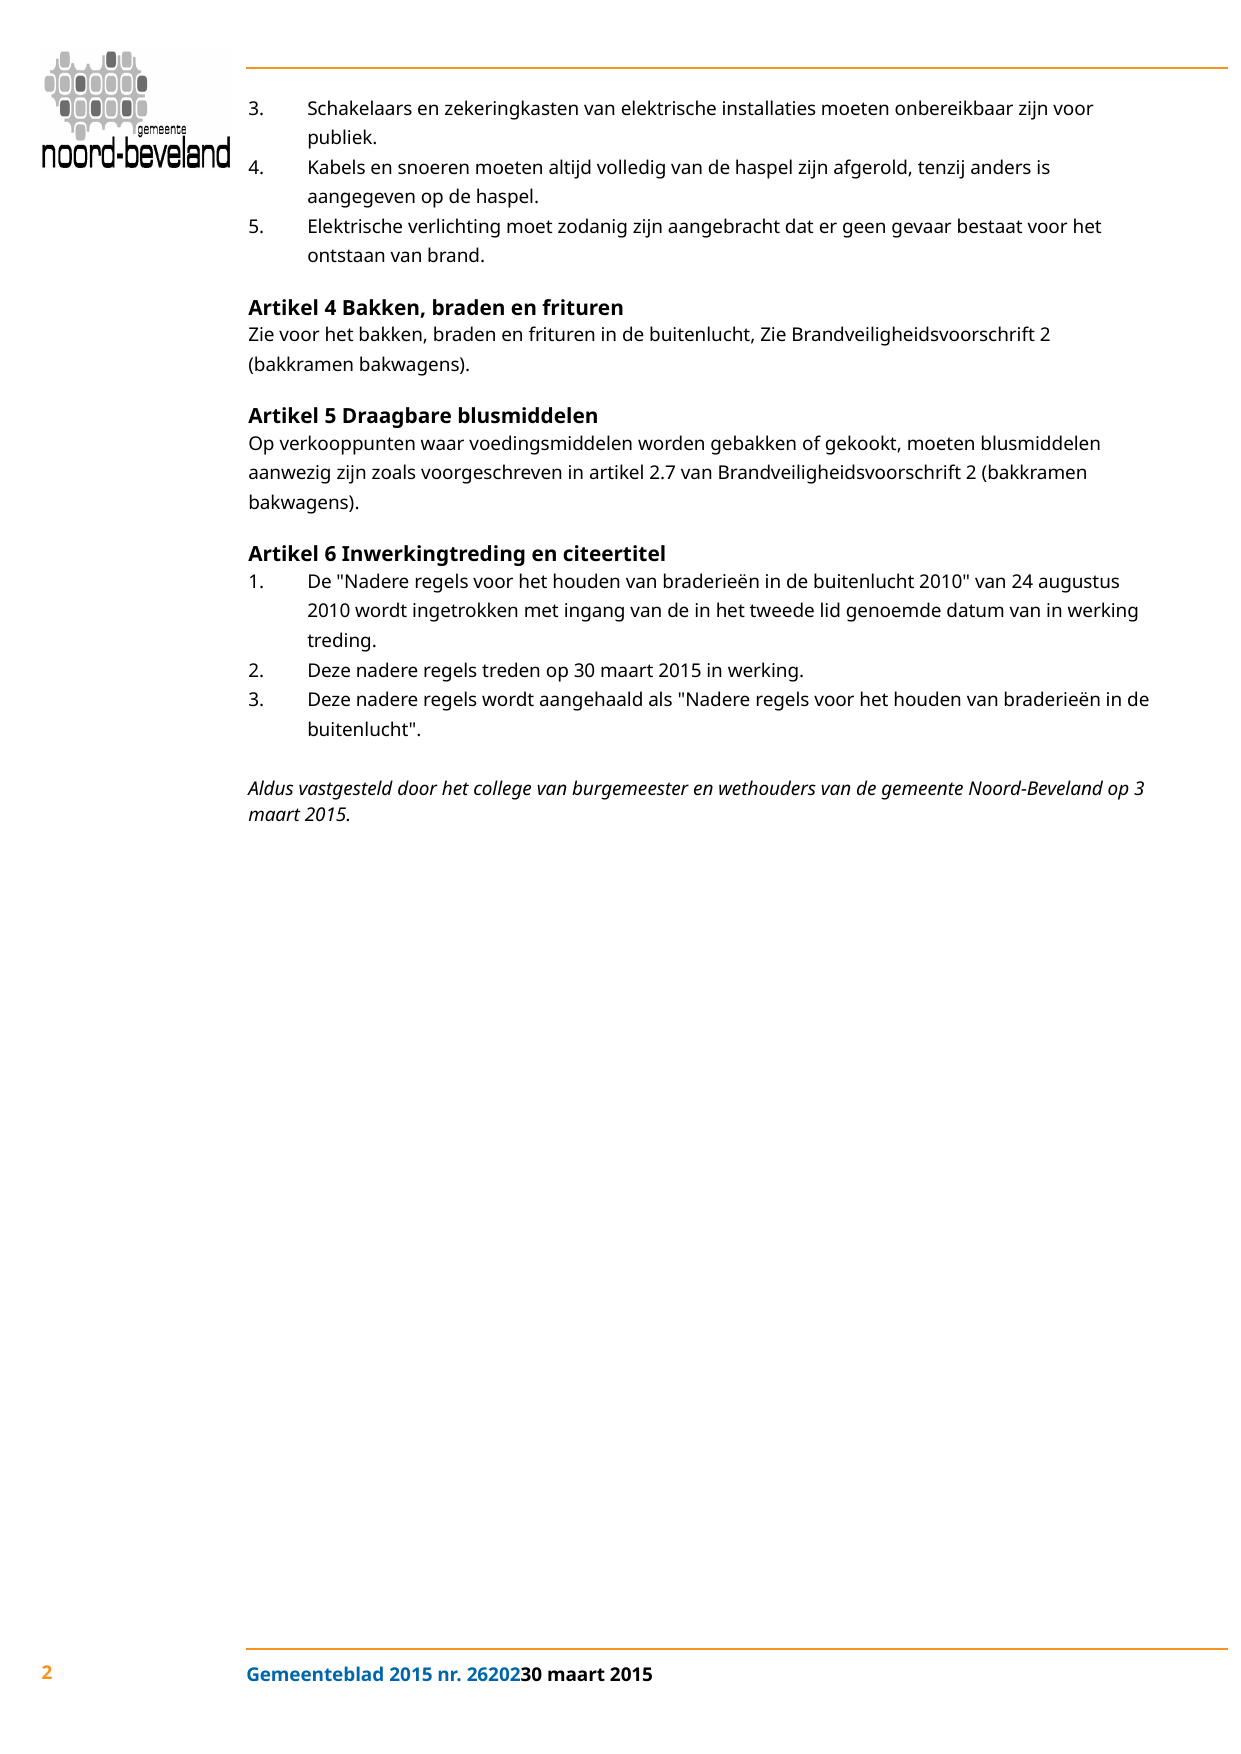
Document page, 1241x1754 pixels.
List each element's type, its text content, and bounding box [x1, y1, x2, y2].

text Aldus vastgesteld door het college van burgemeester en wethouders van de gemeente Noord-Beveland op 3 maart 2015. [248, 775, 1152, 827]
text Zie voor het bakken, braden en frituren in de buitenlucht, Zie Brandveiligheidsvoorschrift 2 (bakkramen bakwagens). [248, 322, 1152, 377]
text Artikel 4 Bakken, braden en frituren [248, 293, 1152, 322]
list Deze nadere regels treden op 30 maart 2015 in werking. [248, 657, 1152, 682]
list Schakelaars en zekeringkasten van elektrische installaties moeten onbereikbaar zijn voor publiek. [248, 95, 1152, 150]
list Elektrische verlichting moet zodanig zijn aangebracht dat er geen gevaar bestaat voor het ontstaan van brand. [248, 213, 1152, 268]
text Op verkooppunten waar voedingsmiddelen worden gebakken of gekookt, moeten blusmiddelen aanwezig zijn zoals voorgeschreven in artikel 2.7 van Brandveiligheidsvoorschrift 2 (bakkramen bakwagens). [248, 430, 1152, 515]
picture [41, 47, 231, 172]
text Artikel 5 Draagbare blusmiddelen [248, 402, 1152, 430]
list Kabels en snoeren moeten altijd volledig van de haspel zijn afgerold, tenzij anders is aangegeven op de haspel. [248, 154, 1152, 209]
list Deze nadere regels wordt aangehaald als "Nadere regels voor het houden van braderieën in de buitenlucht". [248, 686, 1152, 742]
list De "Nadere regels voor het houden van braderieën in de buitenlucht 2010" van 24 augustus 2010 wordt ingetrokken met ingang van de in het tweede lid genoemde datum van in werking treding. [248, 568, 1152, 653]
text Artikel 6 Inwerkingtreding en citeertitel [248, 539, 1152, 568]
